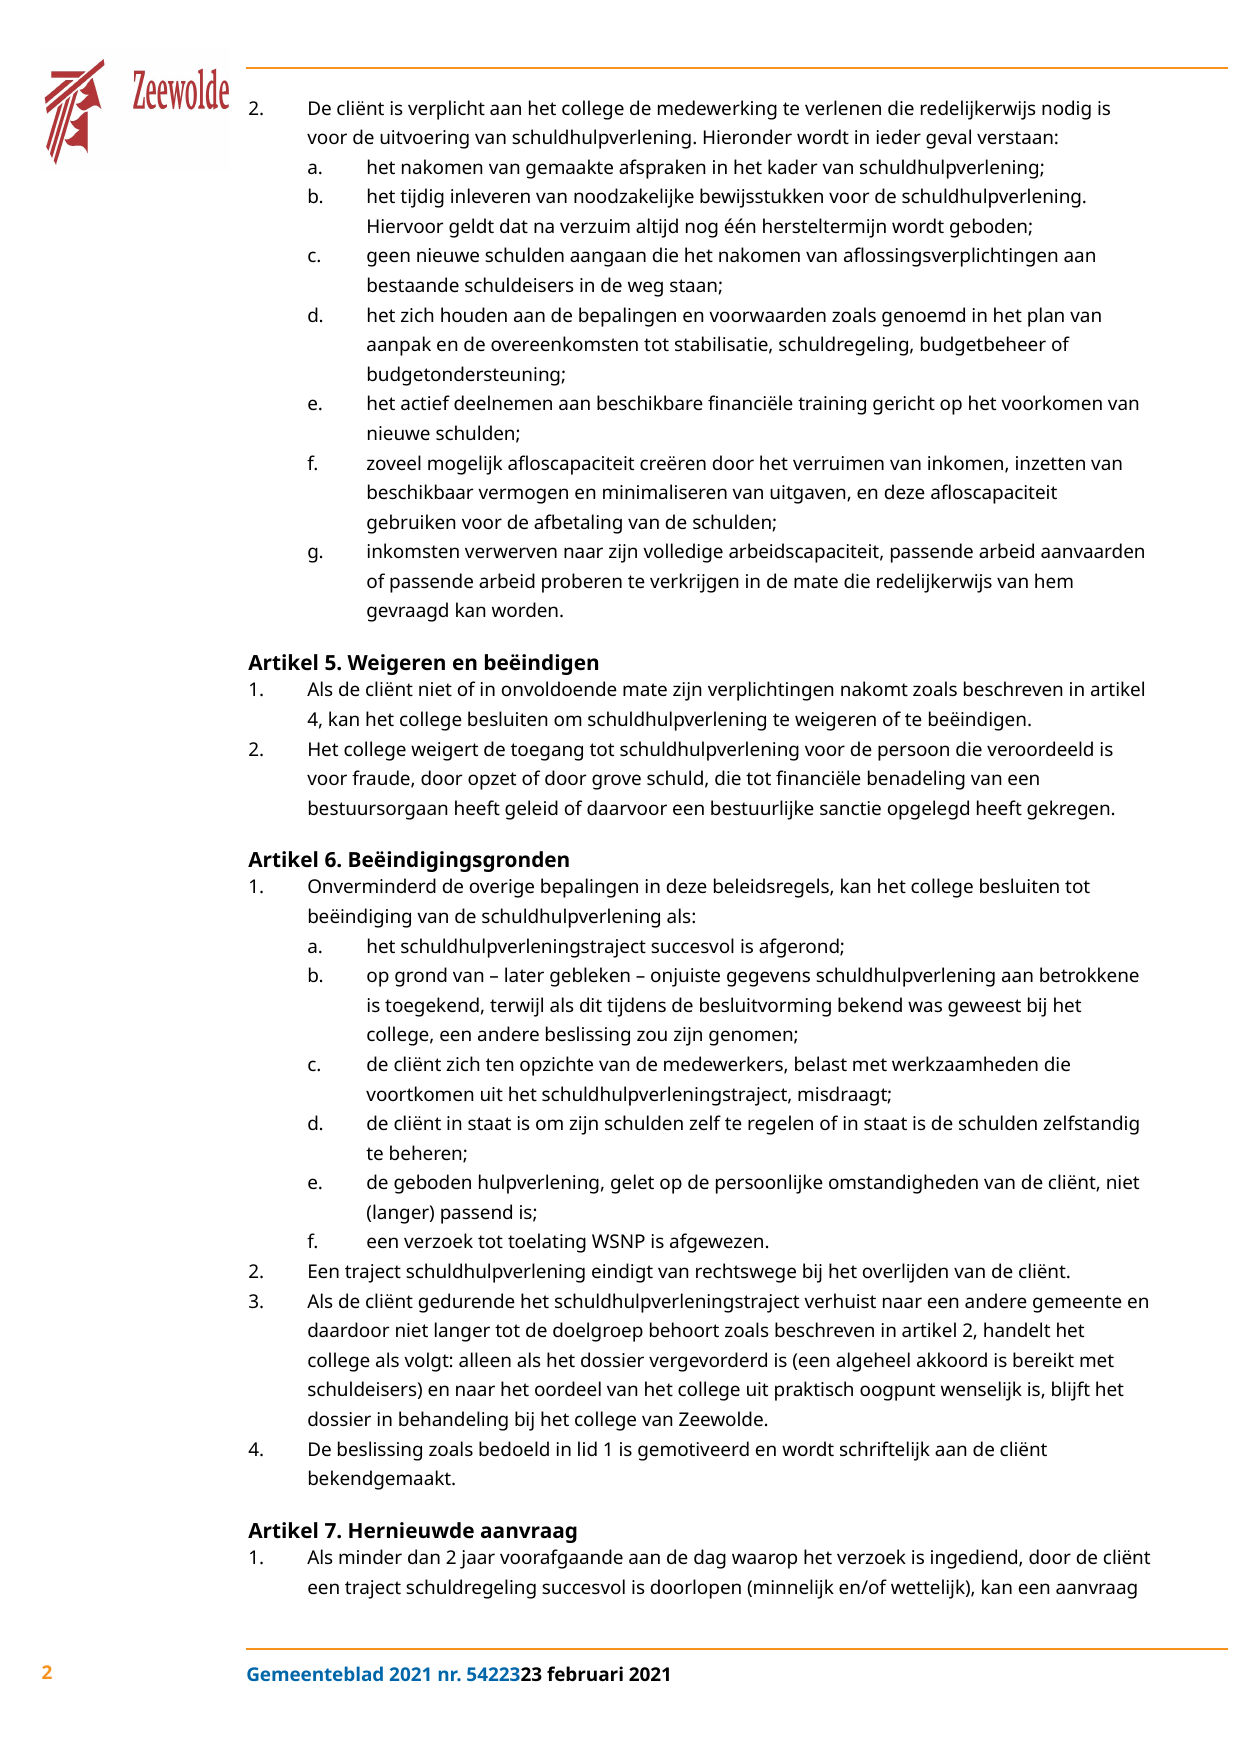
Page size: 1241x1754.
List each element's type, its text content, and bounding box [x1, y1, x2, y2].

text Artikel 6. Beëindigingsgronden [248, 845, 1152, 874]
list de cliënt in staat is om zijn schulden zelf te regelen of in staat is de schulden zelfstandig te beheren; [307, 1110, 1152, 1166]
list Het college weigert de toegang tot schuldhulpverlening voor de persoon die veroordeeld is voor fraude, door opzet of door grove schuld, die tot financiële benadeling van een bestuursorgaan heeft geleid of daarvoor een bestuurlijke sanctie opgelegd heeft gekregen. [248, 736, 1152, 821]
list geen nieuwe schulden aangaan die het nakomen van aflossingsverplichtingen aan bestaande schuldeisers in de weg staan; [307, 243, 1152, 298]
text Artikel 7. Hernieuwde aanvraag [248, 1516, 1152, 1544]
list Als minder dan 2 jaar voorafgaande aan de dag waarop het verzoek is ingediend, door de cliënt een traject schuldregeling succesvol is doorlopen (minnelijk en/of wettelijk), kan een aanvraag [248, 1544, 1152, 1599]
list De cliënt is verplicht aan het college de medewerking te verlenen die redelijkerwijs nodig is voor de uitvoering van schuldhulpverlening. Hieronder wordt in ieder geval verstaan: [248, 95, 1152, 150]
list De beslissing zoals bedoeld in lid 1 is gemotiveerd en wordt schriftelijk aan de cliënt bekendgemaakt. [248, 1436, 1152, 1491]
list een verzoek tot toelating WSNP is afgewezen. [307, 1229, 1152, 1254]
list inkomsten verwerven naar zijn volledige arbeidscapaciteit, passende arbeid aanvaarden of passende arbeid proberen te verkrijgen in de mate die redelijkerwijs van hem gevraagd kan worden. [307, 538, 1152, 623]
list Onverminderd de overige bepalingen in deze beleidsregels, kan het college besluiten tot beëindiging van de schuldhulpverlening als: [248, 874, 1152, 929]
picture [41, 47, 231, 172]
list zoveel mogelijk afloscapaciteit creëren door het verruimen van inkomen, inzetten van beschikbaar vermogen en minimaliseren van uitgaven, en deze afloscapaciteit gebruiken voor de afbetaling van de schulden; [307, 450, 1152, 535]
text Artikel 5. Weigeren en beëindigen [248, 648, 1152, 677]
list het nakomen van gemaakte afspraken in het kader van schuldhulpverlening; [307, 154, 1152, 180]
list de geboden hulpverlening, gelet op de persoonlijke omstandigheden van de cliënt, niet (langer) passend is; [307, 1169, 1152, 1225]
list op grond van – later gebleken – onjuiste gegevens schuldhulpverlening aan betrokkene is toegekend, terwijl als dit tijdens de besluitvorming bekend was geweest bij het college, een andere beslissing zou zijn genomen; [307, 962, 1152, 1047]
list Een traject schuldhulpverlening eindigt van rechtswege bij het overlijden van de cliënt. [248, 1258, 1152, 1284]
list het schuldhulpverleningstraject succesvol is afgerond; [307, 933, 1152, 959]
list Als de cliënt niet of in onvoldoende mate zijn verplichtingen nakomt zoals beschreven in artikel 4, kan het college besluiten om schuldhulpverlening te weigeren of te beëindigen. [248, 677, 1152, 732]
list het tijdig inleveren van noodzakelijke bewijsstukken voor de schuldhulpverlening. Hiervoor geldt dat na verzuim altijd nog één hersteltermijn wordt geboden; [307, 183, 1152, 239]
list het actief deelnemen aan beschikbare financiële training gericht op het voorkomen van nieuwe schulden; [307, 391, 1152, 446]
list de cliënt zich ten opzichte van de medewerkers, belast met werkzaamheden die voortkomen uit het schuldhulpverleningstraject, misdraagt; [307, 1051, 1152, 1107]
list het zich houden aan de bepalingen en voorwaarden zoals genoemd in het plan van aanpak en de overeenkomsten tot stabilisatie, schuldregeling, budgetbeheer of budgetondersteuning; [307, 302, 1152, 387]
list Als de cliënt gedurende het schuldhulpverleningstraject verhuist naar een andere gemeente en daardoor niet langer tot de doelgroep behoort zoals beschreven in artikel 2, handelt het college als volgt: alleen als het dossier vergevorderd is (een algeheel akkoord is bereikt met schuldeisers) en naar het oordeel van het college uit praktisch oogpunt wenselijk is, blijft het dossier in behandeling bij het college van Zeewolde. [248, 1288, 1152, 1432]
